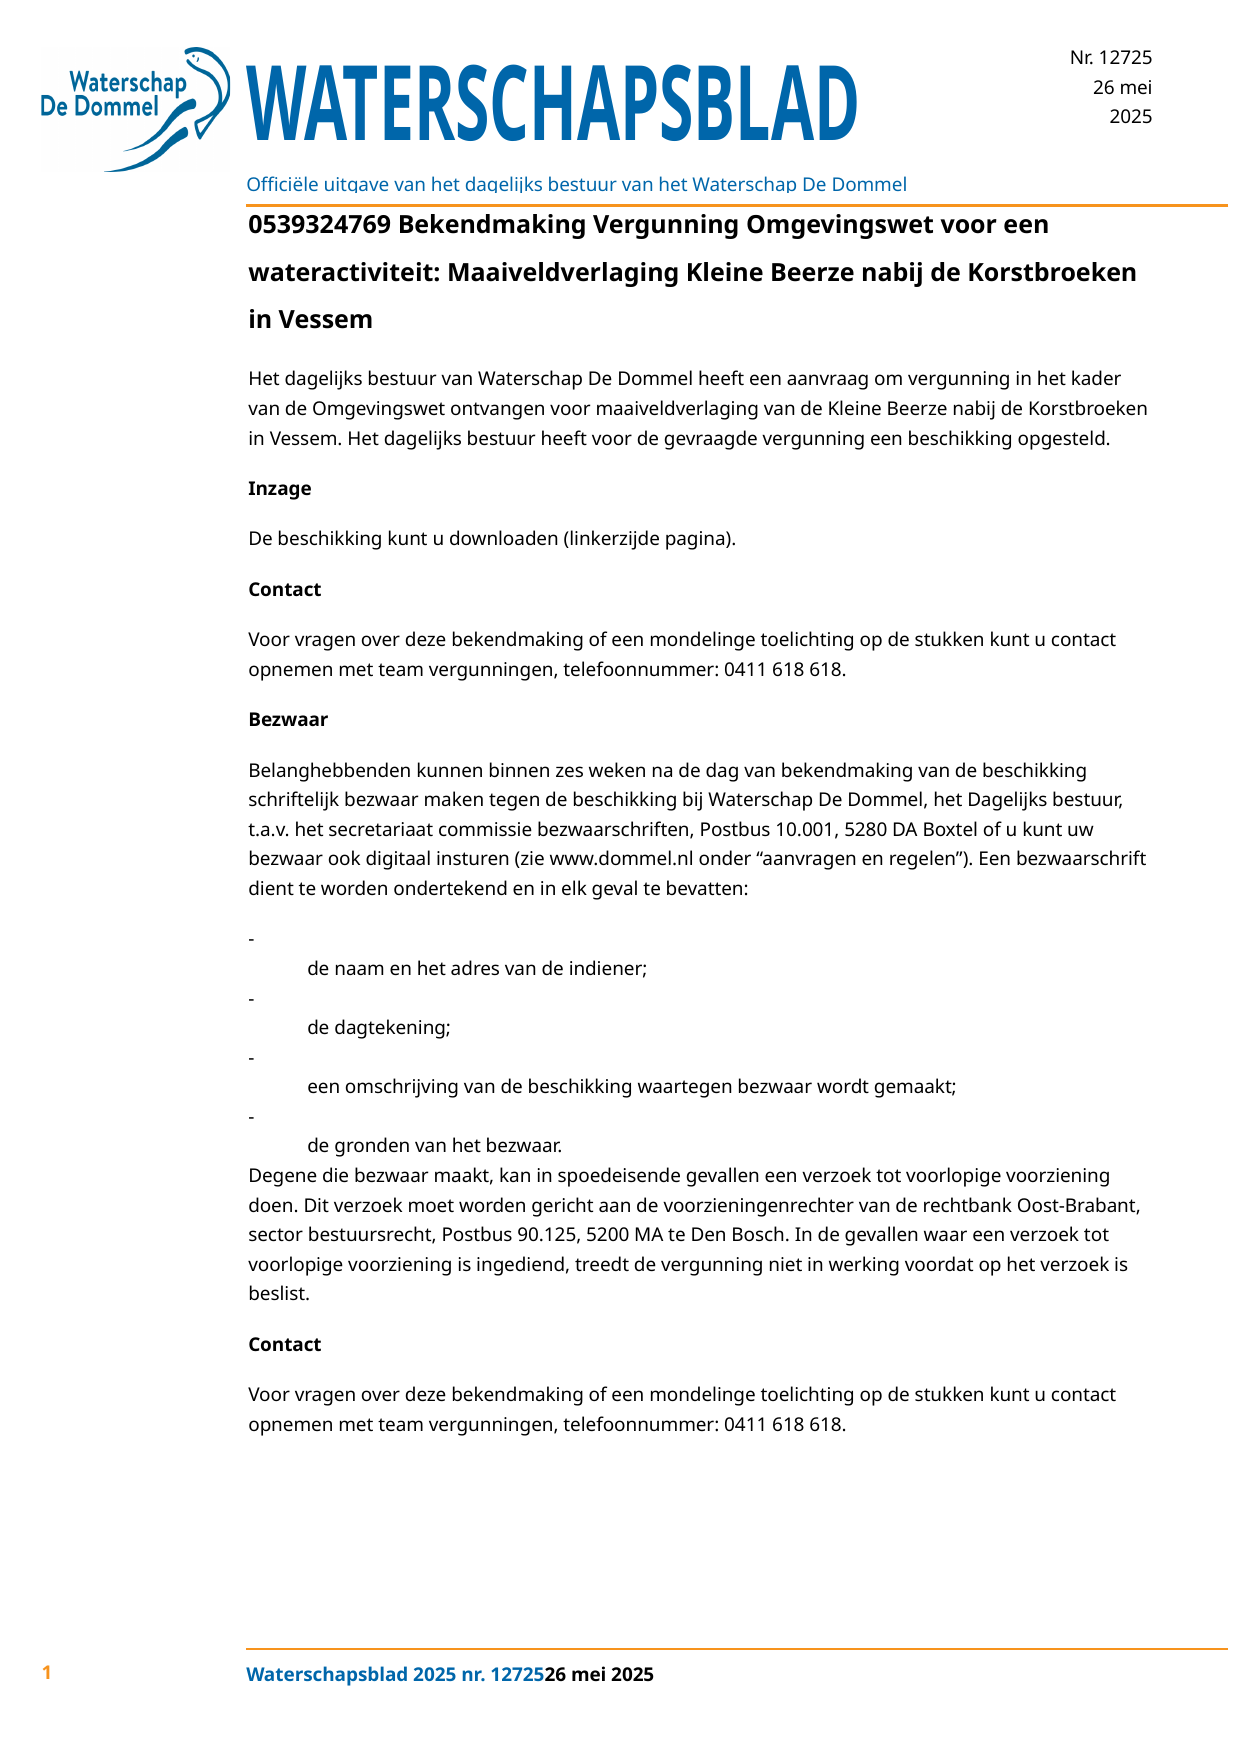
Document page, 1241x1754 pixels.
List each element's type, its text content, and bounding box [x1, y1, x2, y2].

picture [204, 47, 231, 76]
text Het dagelijks bestuur van Waterschap De Dommel heeft een aanvraag om vergunning in het kader van de Omgevingswet ontvangen voor maaiveldverlaging van de Kleine Beerze nabij de Korstbroeken in Vessem. Het dagelijks bestuur heeft voor de gevraagde vergunning een beschikking opgesteld. [248, 366, 1152, 450]
text Voor vragen over deze bekendmaking of een mondelinge toelichting op de stukken kunt u contact opnemen met team vergunningen, telefoonnummer: 0411 618 618. [248, 1381, 1152, 1437]
list de dagtekening; [248, 1014, 1152, 1040]
text Inzage [248, 475, 1152, 501]
text Contact [248, 576, 1152, 602]
text 0539324769 Bekendmaking Vergunning Omgevingswet voor een wateractiviteit: Maaiveldverlaging Kleine Beerze nabij de Korstbroeken in Vessem [248, 207, 1152, 336]
list de naam en het adres van de indiener; [248, 955, 1152, 981]
picture [45, 99, 51, 111]
list de gronden van het bezwaar. [248, 1133, 1152, 1158]
picture [198, 118, 210, 131]
list een omschrijving van de beschikking waartegen bezwaar wordt gemaakt; [248, 1073, 1152, 1099]
text Belanghebbenden kunnen binnen zes weken na de dag van bekendmaking van de beschikking schriftelijk bezwaar maken tegen de beschikking bij Waterschap De Dommel, het Dagelijks bestuur, t.a.v. het secretariaat commissie bezwaarschriften, Postbus 10.001, 5280 DA Boxtel of u kunt uw bezwaar ook digitaal insturen (zie www.dommel.nl onder “aanvragen en regelen”). Een bezwaarschrift dient te worden ondertekend en in elk geval te bevatten: [248, 757, 1152, 901]
picture [41, 47, 231, 172]
text De beschikking kunt u downloaden (linkerzijde pagina). [248, 526, 1152, 551]
text Bezwaar [248, 706, 1152, 732]
text Contact [248, 1331, 1152, 1357]
text Voor vragen over deze bekendmaking of een mondelinge toelichting op de stukken kunt u contact opnemen met team vergunningen, telefoonnummer: 0411 618 618. [248, 626, 1152, 682]
text Degene die bezwaar maakt, kan in spoedeisende gevallen een verzoek tot voorlopige voorziening doen. Dit verzoek moet worden gericht aan de voorzieningenrechter van de rechtbank Oost-Brabant, sector bestuursrecht, Postbus 90.125, 5200 MA te Den Bosch. In de gevallen waar een verzoek tot voorlopige voorziening is ingediend, treedt de vergunning niet in werking voordat op het verzoek is beslist. [248, 1162, 1152, 1306]
